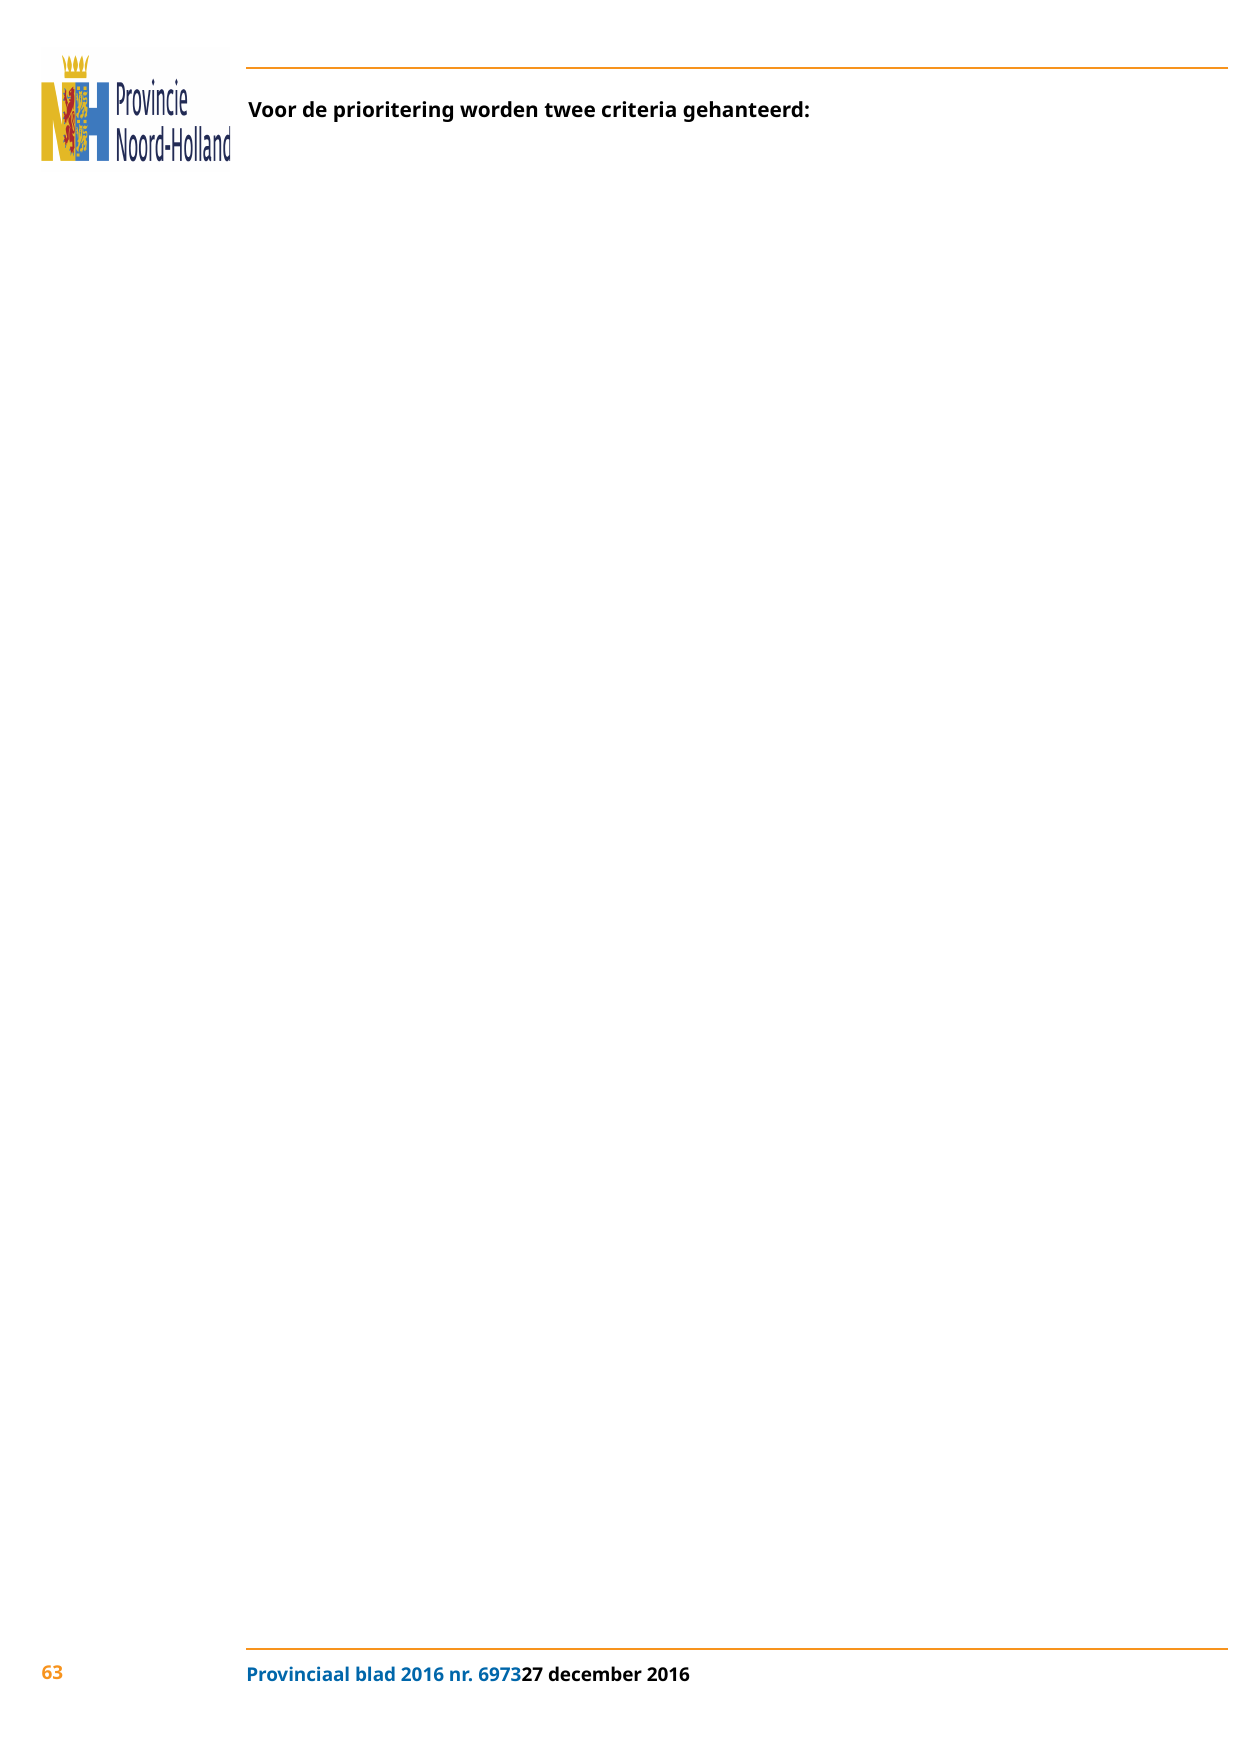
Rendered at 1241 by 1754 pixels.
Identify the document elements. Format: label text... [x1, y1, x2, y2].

text Voor de prioritering worden twee criteria gehanteerd: [248, 95, 1152, 123]
picture [41, 47, 231, 172]
